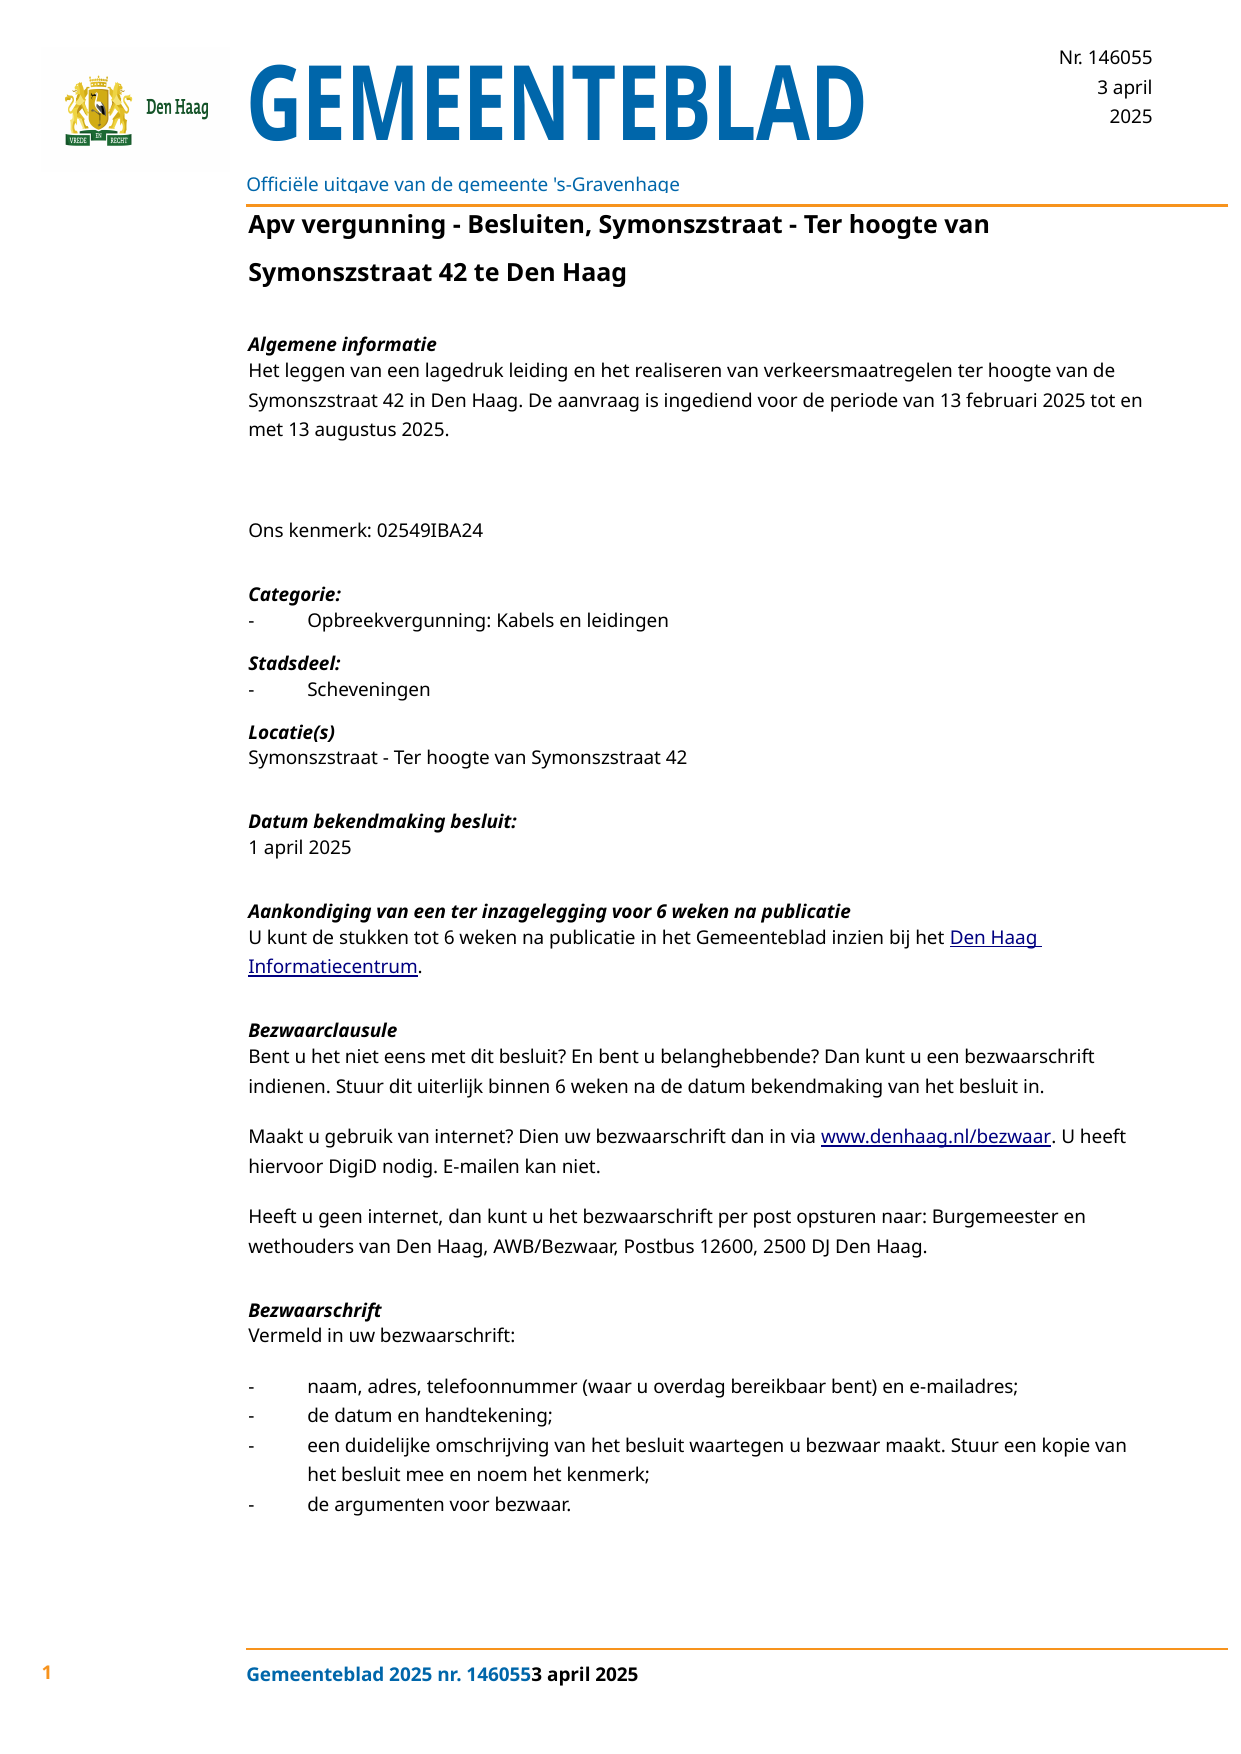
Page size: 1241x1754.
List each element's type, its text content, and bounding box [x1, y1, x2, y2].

text Het leggen van een lagedruk leiding en het realiseren van verkeersmaatregelen ter hoogte van de Symonszstraat 42 in Den Haag. De aanvraag is ingediend voor de periode van 13 februari 2025 tot en met 13 augustus 2025. [248, 357, 1152, 442]
text Heeft u geen internet, dan kunt u het bezwaarschrift per post opsturen naar: Burgemeester en wethouders van Den Haag, AWB/Bezwaar, Postbus 12600, 2500 DJ Den Haag. [248, 1203, 1152, 1258]
text Symonszstraat - Ter hoogte van Symonszstraat 42 [248, 744, 1152, 770]
picture [41, 47, 231, 172]
text 1 april 2025 [248, 834, 1152, 860]
text Vermeld in uw bezwaarschrift: [248, 1322, 1152, 1348]
list Opbreekvergunning: Kabels en leidingen [248, 607, 1152, 633]
text Datum bekendmaking besluit: [248, 808, 1152, 834]
list Scheveningen [248, 676, 1152, 701]
text Bezwaarclausule [248, 1017, 1152, 1043]
list naam, adres, telefoonnummer (waar u overdag bereikbaar bent) en e-mailadres; [248, 1373, 1152, 1399]
list een duidelijke omschrijving van het besluit waartegen u bezwaar maakt. Stuur een kopie van het besluit mee en noem het kenmerk; [248, 1432, 1152, 1487]
text Bezwaarschrift [248, 1297, 1152, 1322]
text U kunt de stukken tot 6 weken na publicatie in het Gemeenteblad inzien bij het Den Haag Informatiecentrum. [248, 924, 1152, 979]
text Aankondiging van een ter inzagelegging voor 6 weken na publicatie [248, 898, 1152, 924]
list de argumenten voor bezwaar. [248, 1491, 1152, 1517]
text Ons kenmerk: 02549IBA24 [248, 517, 1152, 543]
list de datum en handtekening; [248, 1402, 1152, 1428]
text Locatie(s) [248, 719, 1152, 744]
text Bent u het niet eens met dit besluit? En bent u belanghebbende? Dan kunt u een bezwaarschrift indienen. Stuur dit uiterlijk binnen 6 weken na de datum bekendmaking van het besluit in. [248, 1043, 1152, 1098]
text Categorie: [248, 581, 1152, 607]
text Maakt u gebruik van internet? Dien uw bezwaarschrift dan in via www.denhaag.nl/bezwaar. U heeft hiervoor DigiD nodig. E-mailen kan niet. [248, 1123, 1152, 1178]
text Algemene informatie [248, 331, 1152, 357]
text Stadsdeel: [248, 650, 1152, 676]
text Apv vergunning - Besluiten, Symonszstraat - Ter hoogte van Symonszstraat 42 te Den Haag [248, 207, 1152, 288]
